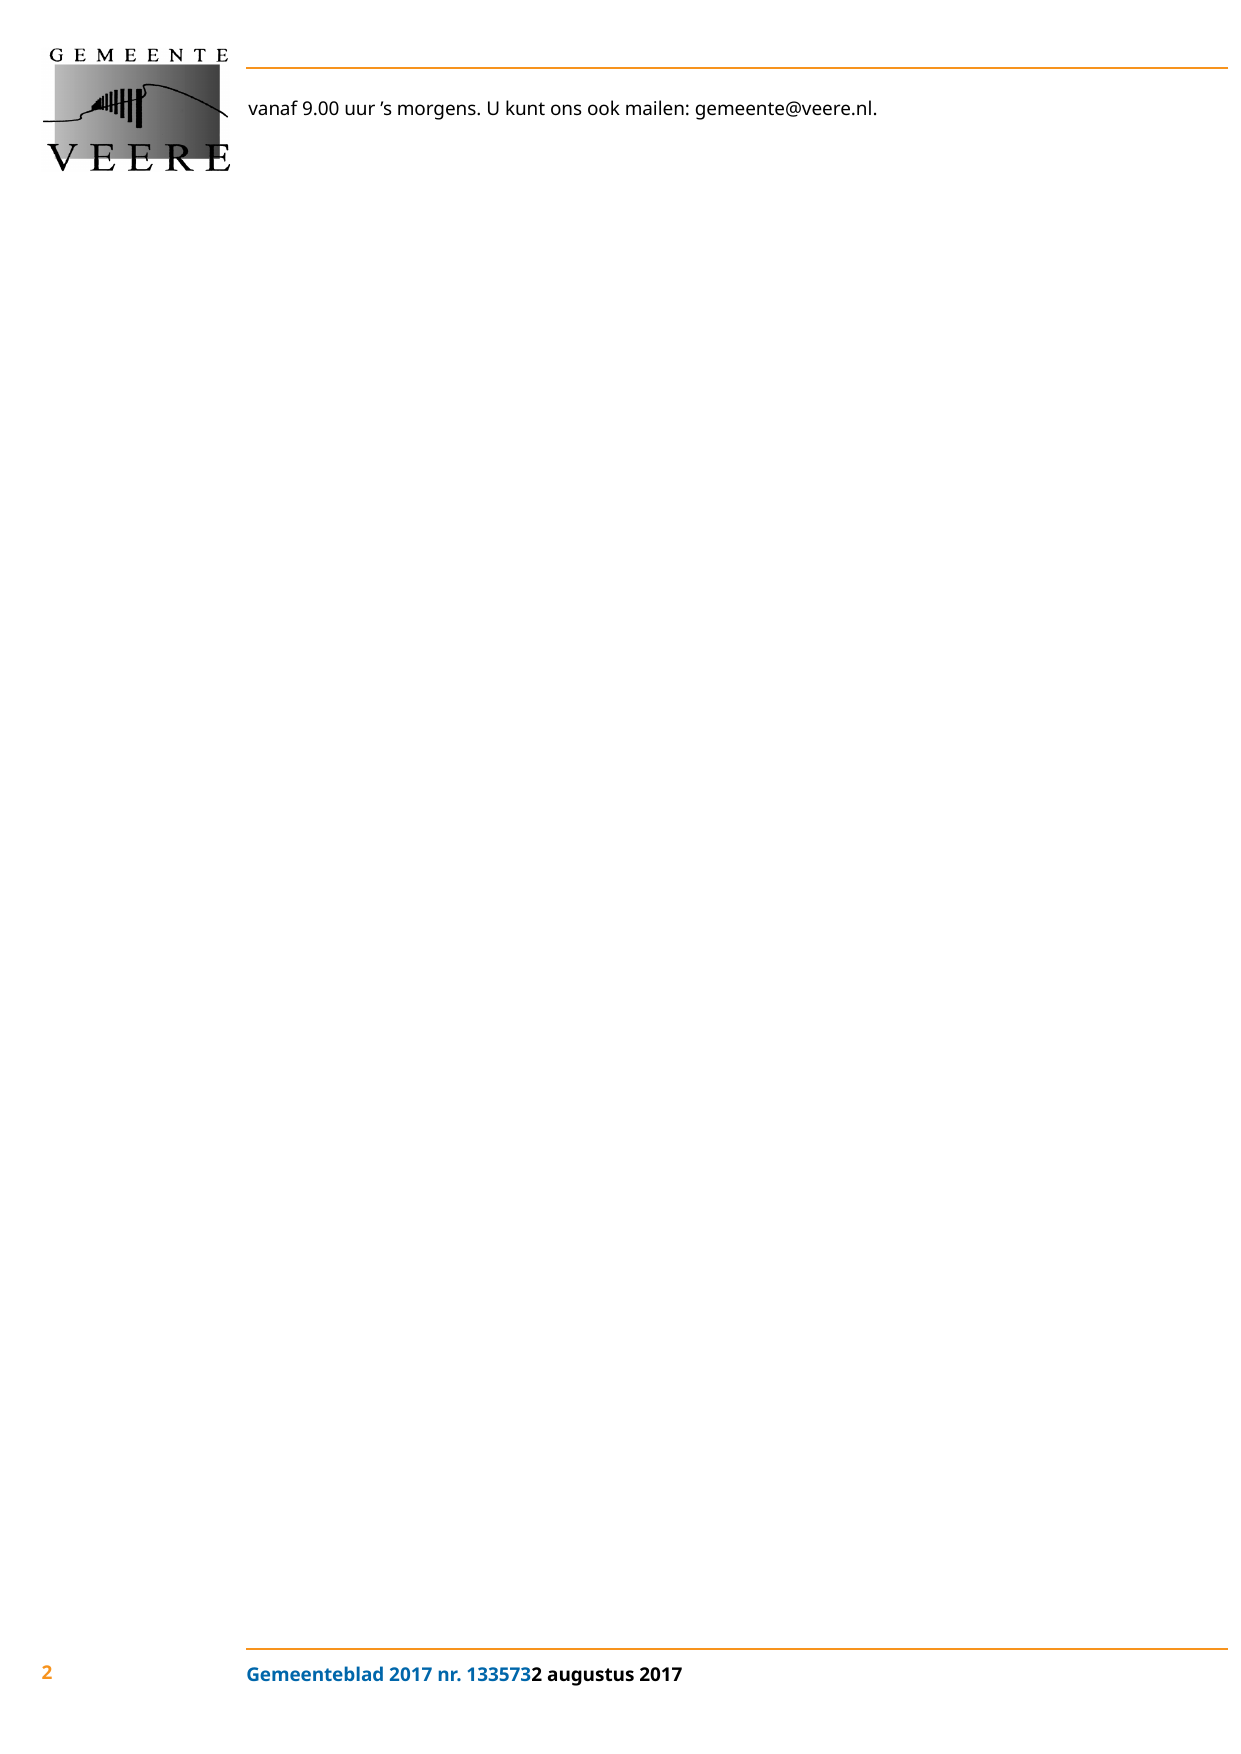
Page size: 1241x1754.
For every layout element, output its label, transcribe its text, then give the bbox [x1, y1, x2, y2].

picture [41, 47, 231, 172]
text vanaf 9.00 uur ’s morgens. U kunt ons ook mailen: gemeente@veere.nl. [248, 95, 1152, 121]
